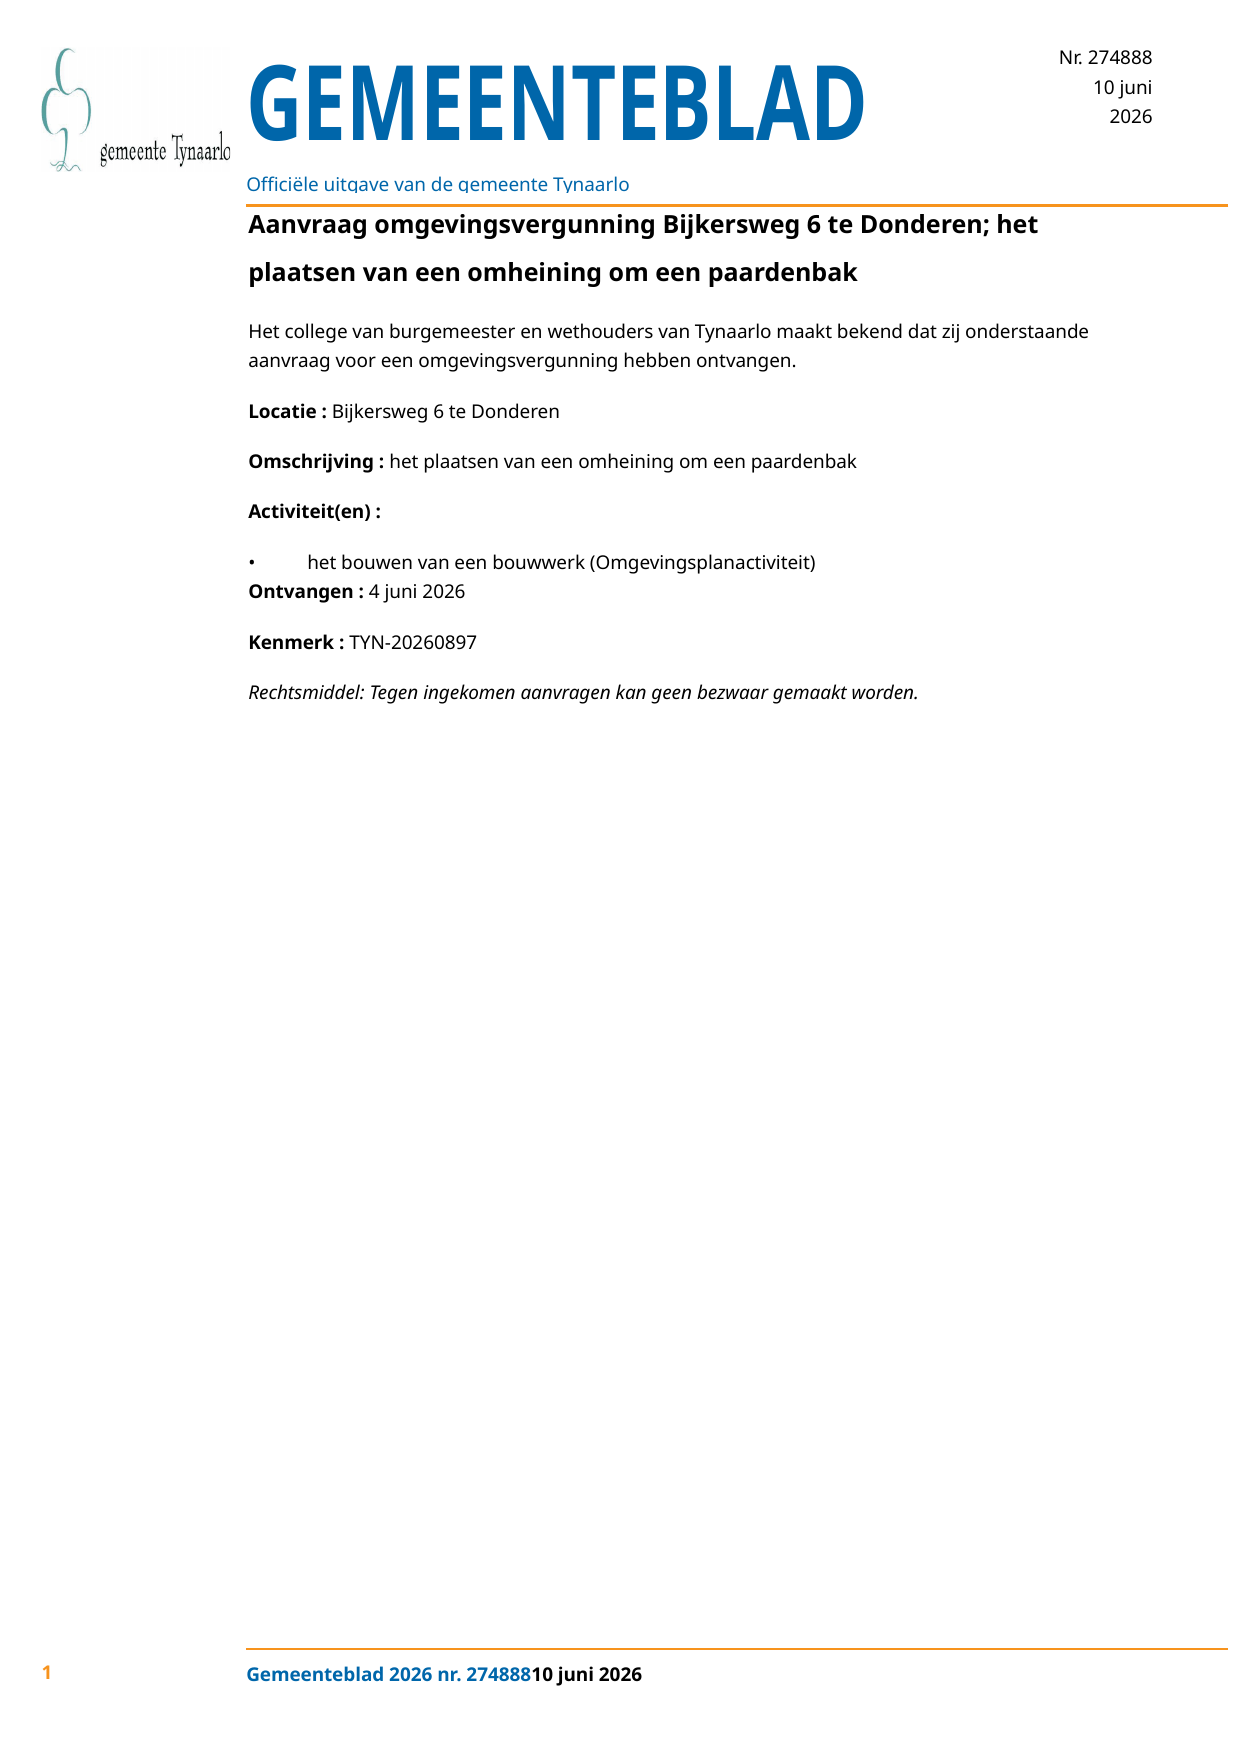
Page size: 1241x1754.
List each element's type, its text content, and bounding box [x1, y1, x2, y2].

text Rechtsmiddel: Tegen ingekomen aanvragen kan geen bezwaar gemaakt worden. [248, 679, 1152, 705]
text Aanvraag omgevingsvergunning Bijkersweg 6 te Donderen; het plaatsen van een omheining om een paardenbak [248, 207, 1152, 288]
text Locatie : Bijkersweg 6 te Donderen [248, 398, 1152, 424]
text Kenmerk : TYN-20260897 [248, 629, 1152, 655]
text Ontvangen : 4 juni 2026 [248, 579, 1152, 604]
picture [41, 47, 231, 172]
text Omschrijving : het plaatsen van een omheining om een paardenbak [248, 448, 1152, 474]
text Activiteit(en) : [248, 499, 1152, 524]
list het bouwen van een bouwwerk (Omgevingsplanactiviteit) [248, 549, 1152, 575]
text Het college van burgemeester en wethouders van Tynaarlo maakt bekend dat zij onderstaande aanvraag voor een omgevingsvergunning hebben ontvangen. [248, 318, 1152, 373]
